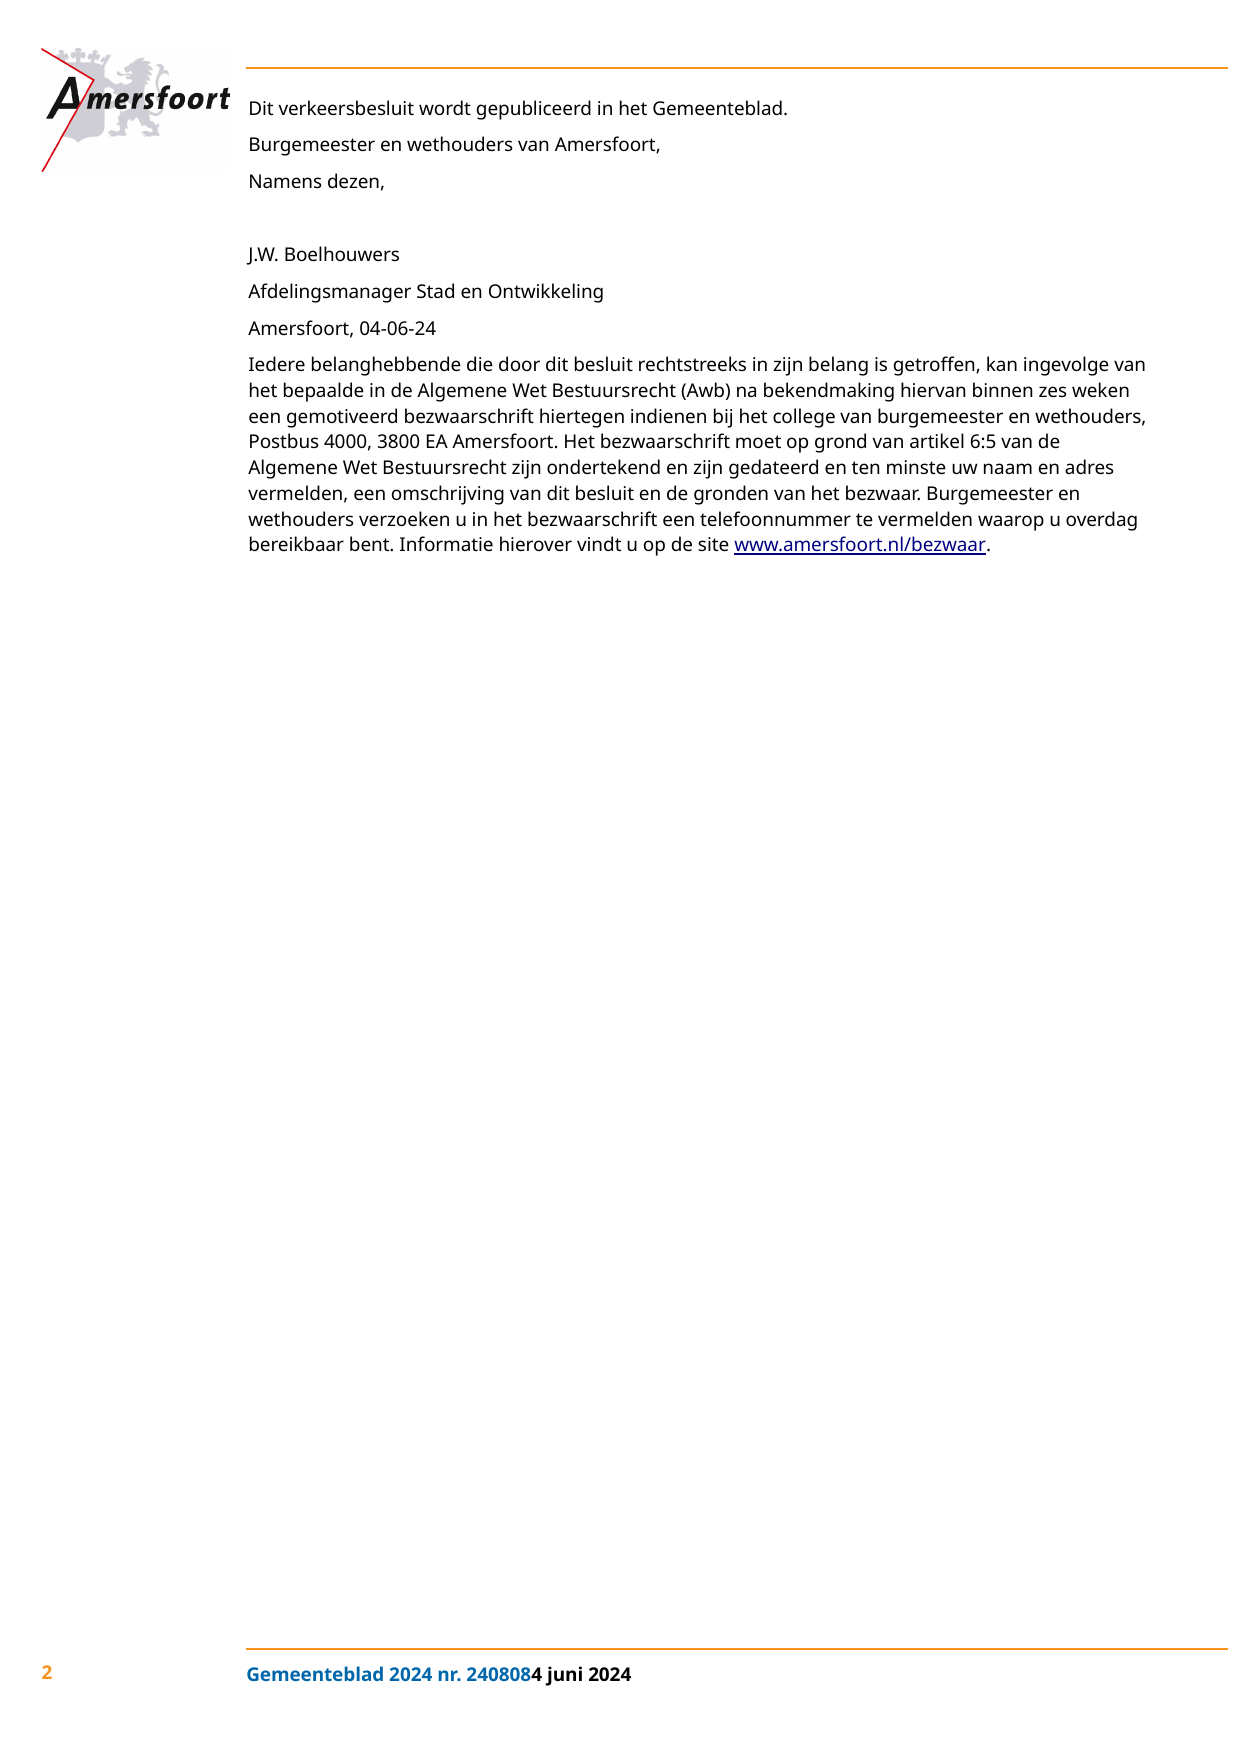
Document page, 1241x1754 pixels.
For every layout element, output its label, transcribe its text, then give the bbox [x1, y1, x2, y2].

text Dit verkeersbesluit wordt gepubliceerd in het Gemeenteblad. [248, 95, 1152, 121]
text Burgemeester en wethouders van Amersfoort, [248, 131, 1152, 157]
text Iedere belanghebbende die door dit besluit rechtstreeks in zijn belang is getroffen, kan ingevolge van het bepaalde in de Algemene Wet Bestuursrecht (Awb) na bekendmaking hiervan binnen zes weken een gemotiveerd bezwaarschrift hiertegen indienen bij het college van burgemeester en wethouders, Postbus 4000, 3800 EA Amersfoort. Het bezwaarschrift moet op grond van artikel 6:5 van de Algemene Wet Bestuursrecht zijn ondertekend en zijn gedateerd en ten minste uw naam en adres vermelden, een omschrijving van dit besluit en de gronden van het bezwaar. Burgemeester en wethouders verzoeken u in het bezwaarschrift een telefoonnummer te vermelden waarop u overdag bereikbaar bent. Informatie hierover vindt u op de site www.amersfoort.nl/bezwaar. [248, 351, 1152, 557]
text J.W. Boelhouwers [248, 241, 1152, 267]
text Namens dezen, [248, 168, 1152, 194]
text Afdelingsmanager Stad en Ontwikkeling [248, 278, 1152, 304]
picture [41, 47, 231, 172]
text Amersfoort, 04-06-24 [248, 315, 1152, 341]
